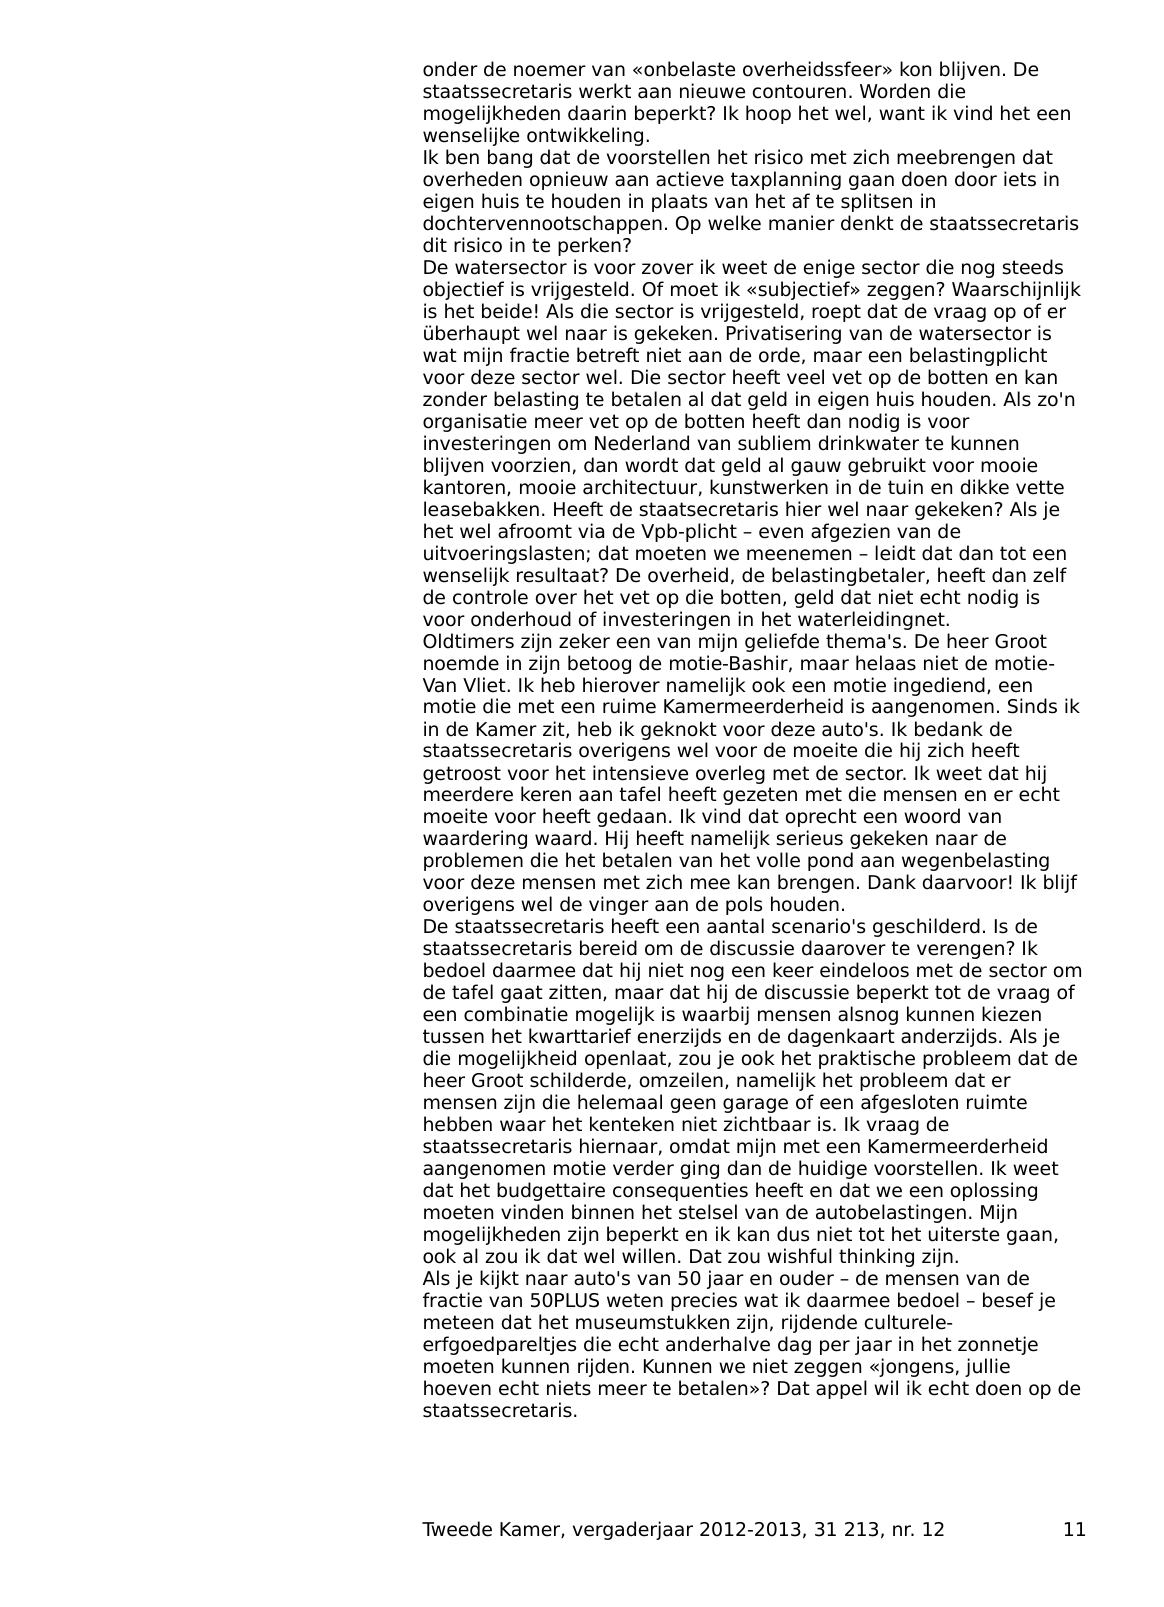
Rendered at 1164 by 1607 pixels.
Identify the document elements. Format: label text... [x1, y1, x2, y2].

text onder de noemer van «onbelaste overheidssfeer» kon blijven. De staatssecretaris werkt aan nieuwe contouren. Worden die mogelijkheden daarin beperkt? Ik hoop het wel, want ik vind het een wenselijke ontwikkeling. [422, 59, 1087, 147]
text De staatssecretaris heeft een aantal scenario's geschilderd. Is de staatssecretaris bereid om de discussie daarover te verengen? Ik bedoel daarmee dat hij niet nog een keer eindeloos met de sector om de tafel gaat zitten, maar dat hij de discussie beperkt tot de vraag of een combinatie mogelijk is waarbij mensen alsnog kunnen kiezen tussen het kwarttarief enerzijds en de dagenkaart anderzijds. Als je die mogelijkheid openlaat, zou je ook het praktische probleem dat de heer Groot schilderde, omzeilen, namelijk het probleem dat er mensen zijn die helemaal geen garage of een afgesloten ruimte hebben waar het kenteken niet zichtbaar is. Ik vraag de staatssecretaris hiernaar, omdat mijn met een Kamermeerderheid aangenomen motie verder ging dan de huidige voorstellen. Ik weet dat het budgettaire consequenties heeft en dat we een oplossing moeten vinden binnen het stelsel van de autobelastingen. Mijn mogelijkheden zijn beperkt en ik kan dus niet tot het uiterste gaan, ook al zou ik dat wel willen. Dat zou wishful thinking zijn. [422, 916, 1087, 1268]
text Oldtimers zijn zeker een van mijn geliefde thema's. De heer Groot noemde in zijn betoog de motie-Bashir, maar helaas niet de motie-Van Vliet. Ik heb hierover namelijk ook een motie ingediend, een motie die met een ruime Kamermeerderheid is aangenomen. Sinds ik in de Kamer zit, heb ik geknokt voor deze auto's. Ik bedank de staatssecretaris overigens wel voor de moeite die hij zich heeft getroost voor het intensieve overleg met de sector. Ik weet dat hij meerdere keren aan tafel heeft gezeten met die mensen en er echt moeite voor heeft gedaan. Ik vind dat oprecht een woord van waardering waard. Hij heeft namelijk serieus gekeken naar de problemen die het betalen van het volle pond aan wegenbelasting voor deze mensen met zich mee kan brengen. Dank daarvoor! Ik blijf overigens wel de vinger aan de pols houden. [422, 631, 1087, 916]
text Als je kijkt naar auto's van 50 jaar en ouder – de mensen van de fractie van 50PLUS weten precies wat ik daarmee bedoel – besef je meteen dat het museumstukken zijn, rijdende culturele-erfgoedpareltjes die echt anderhalve dag per jaar in het zonnetje moeten kunnen rijden. Kunnen we niet zeggen «jongens, jullie hoeven echt niets meer te betalen»? Dat appel wil ik echt doen op de staatssecretaris. [422, 1268, 1087, 1422]
text Ik ben bang dat de voorstellen het risico met zich meebrengen dat overheden opnieuw aan actieve taxplanning gaan doen door iets in eigen huis te houden in plaats van het af te splitsen in dochtervennootschappen. Op welke manier denkt de staatssecretaris dit risico in te perken? [422, 147, 1087, 257]
text De watersector is voor zover ik weet de enige sector die nog steeds objectief is vrijgesteld. Of moet ik «subjectief» zeggen? Waarschijnlijk is het beide! Als die sector is vrijgesteld, roept dat de vraag op of er überhaupt wel naar is gekeken. Privatisering van de watersector is wat mijn fractie betreft niet aan de orde, maar een belastingplicht voor deze sector wel. Die sector heeft veel vet op de botten en kan zonder belasting te betalen al dat geld in eigen huis houden. Als zo'n organisatie meer vet op de botten heeft dan nodig is voor investeringen om Nederland van subliem drinkwater te kunnen blijven voorzien, dan wordt dat geld al gauw gebruikt voor mooie kantoren, mooie architectuur, kunstwerken in de tuin en dikke vette leasebakken. Heeft de staatsecretaris hier wel naar gekeken? Als je het wel afroomt via de Vpb-plicht – even afgezien van de uitvoeringslasten; dat moeten we meenemen – leidt dat dan tot een wenselijk resultaat? De overheid, de belastingbetaler, heeft dan zelf de controle over het vet op die botten, geld dat niet echt nodig is voor onderhoud of investeringen in het waterleidingnet. [422, 257, 1087, 631]
